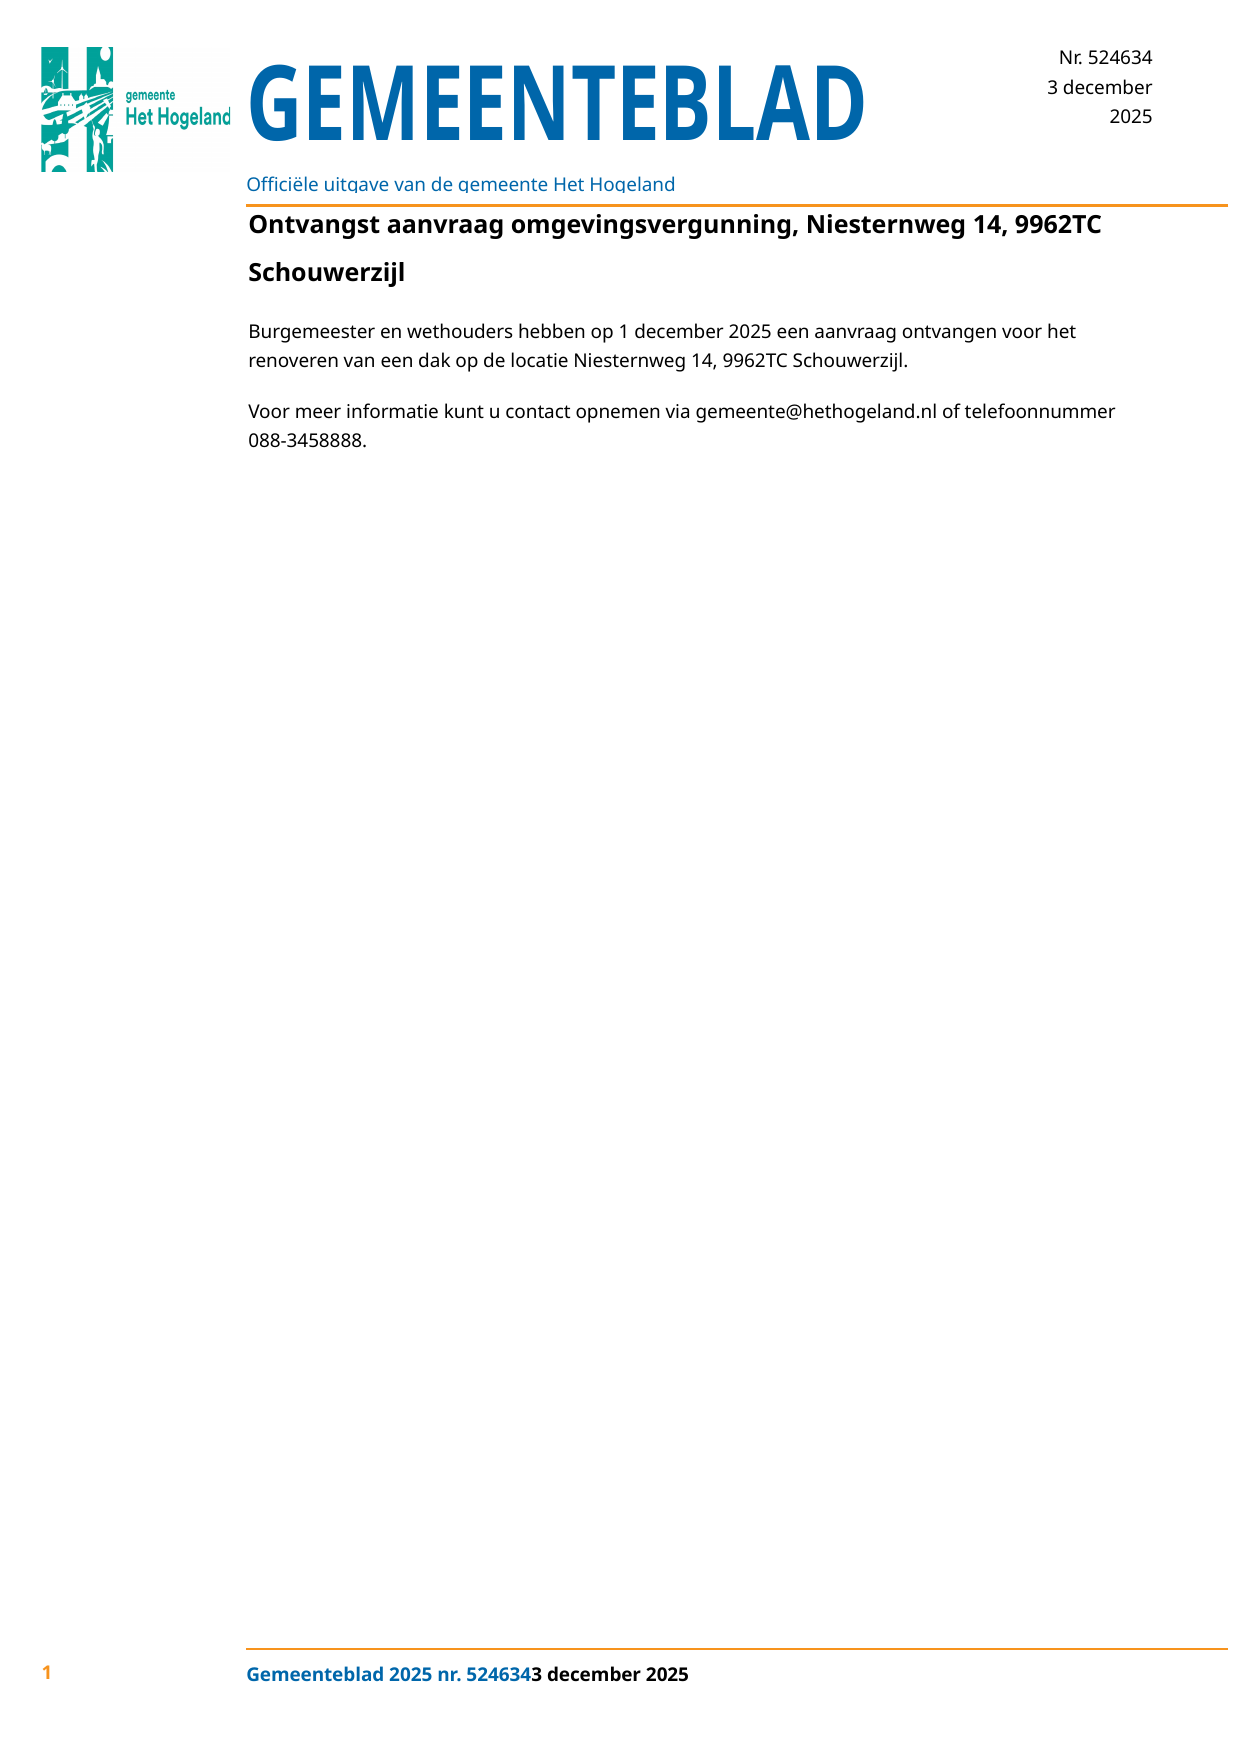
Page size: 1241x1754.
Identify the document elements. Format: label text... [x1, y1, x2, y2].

text Ontvangst aanvraag omgevingsvergunning, Niesternweg 14, 9962TC Schouwerzijl [248, 207, 1152, 288]
picture [41, 47, 231, 172]
text Burgemeester en wethouders hebben op 1 december 2025 een aanvraag ontvangen voor het renoveren van een dak op de locatie Niesternweg 14, 9962TC Schouwerzijl. [248, 318, 1152, 373]
text Voor meer informatie kunt u contact opnemen via gemeente@hethogeland.nl of telefoonnummer 088-3458888. [248, 398, 1152, 453]
